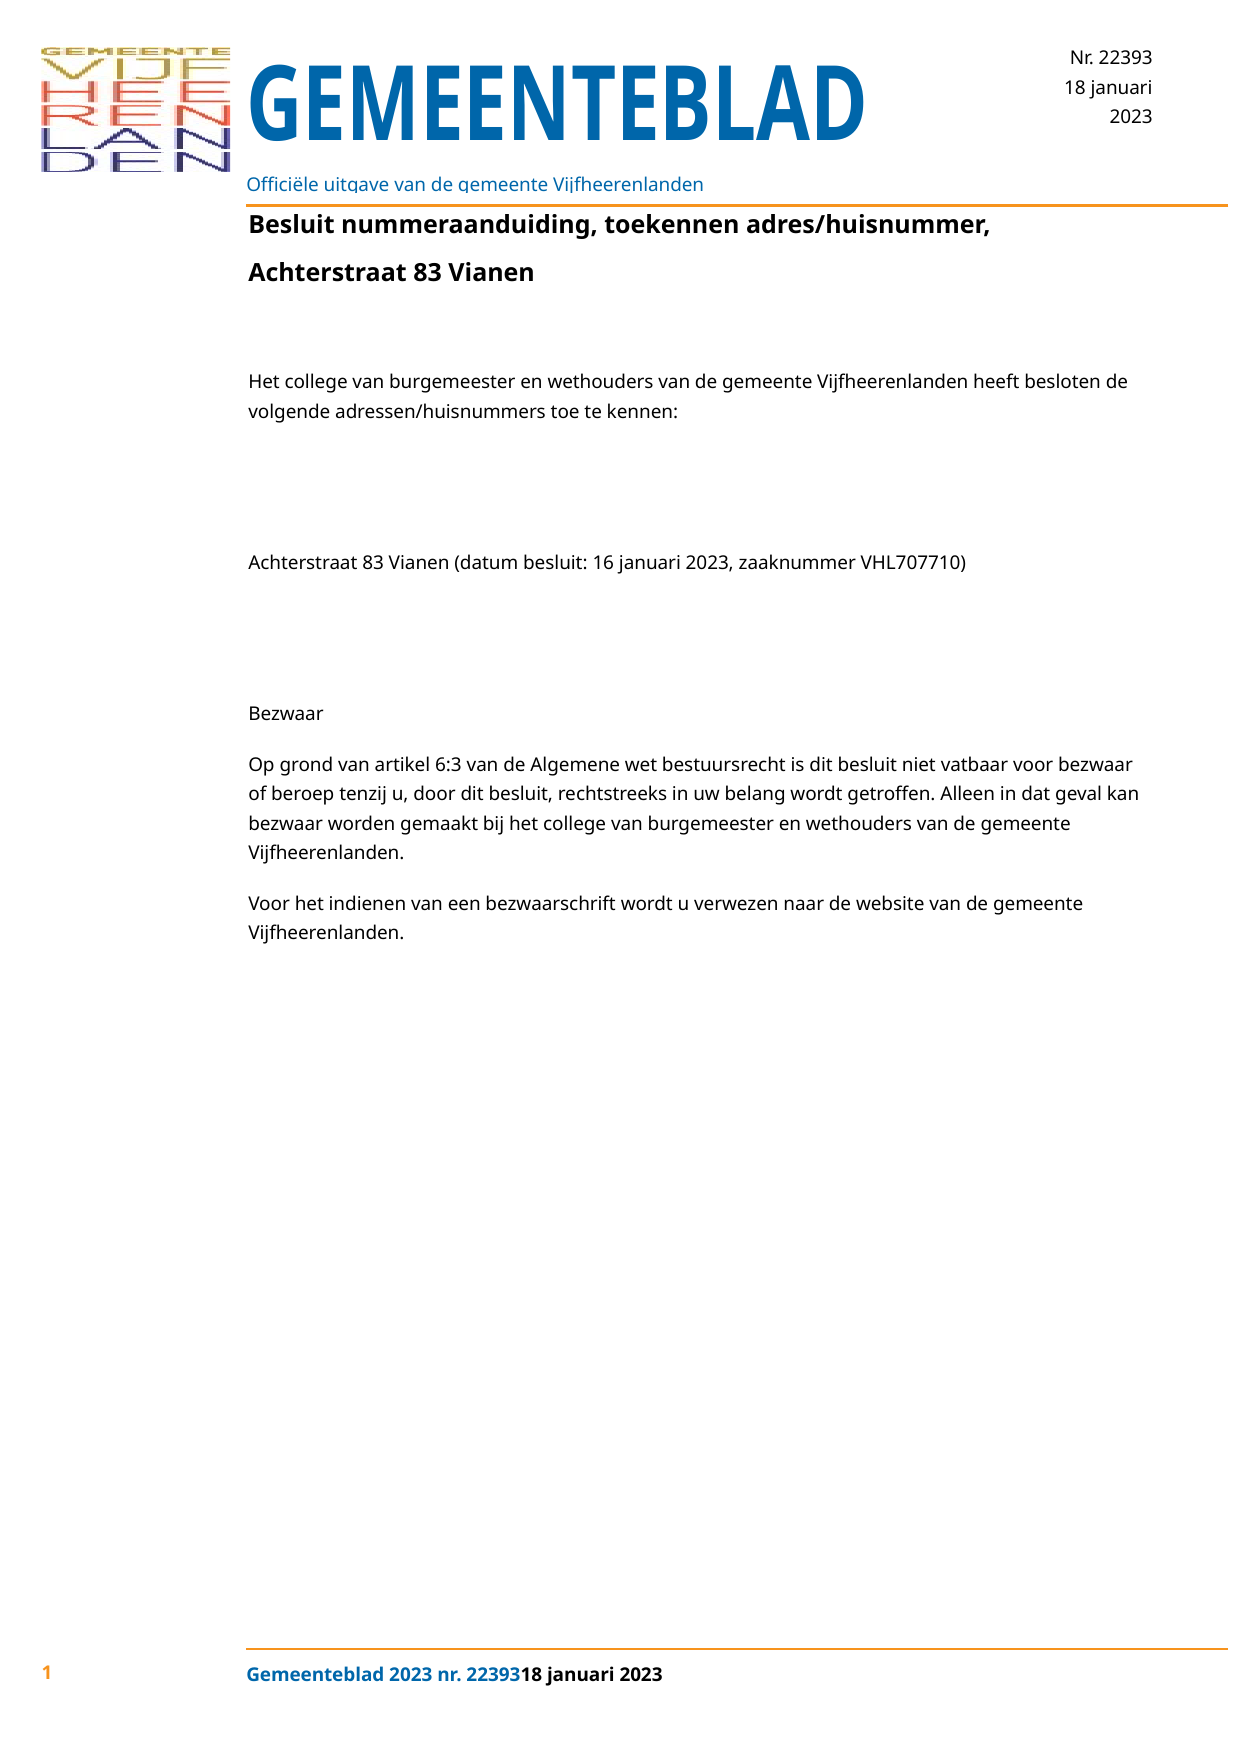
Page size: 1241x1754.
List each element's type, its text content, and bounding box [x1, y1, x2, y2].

text Bezwaar [248, 700, 1152, 726]
text Achterstraat 83 Vianen (datum besluit: 16 januari 2023, zaaknummer VHL707710) [248, 549, 1152, 575]
text Voor het indienen van een bezwaarschrift wordt u verwezen naar de website van de gemeente Vijfheerenlanden. [248, 890, 1152, 945]
text Het college van burgemeester en wethouders van de gemeente Vijfheerenlanden heeft besloten de volgende adressen/huisnummers toe te kennen: [248, 368, 1152, 424]
text Besluit nummeraanduiding, toekennen adres/huisnummer, Achterstraat 83 Vianen [248, 207, 1152, 288]
text Op grond van artikel 6:3 van de Algemene wet bestuursrecht is dit besluit niet vatbaar voor bezwaar of beroep tenzij u, door dit besluit, rechtstreeks in uw belang wordt getroffen. Alleen in dat geval kan bezwaar worden gemaakt bij het college van burgemeester en wethouders van de gemeente Vijfheerenlanden. [248, 751, 1152, 865]
picture [41, 47, 231, 172]
